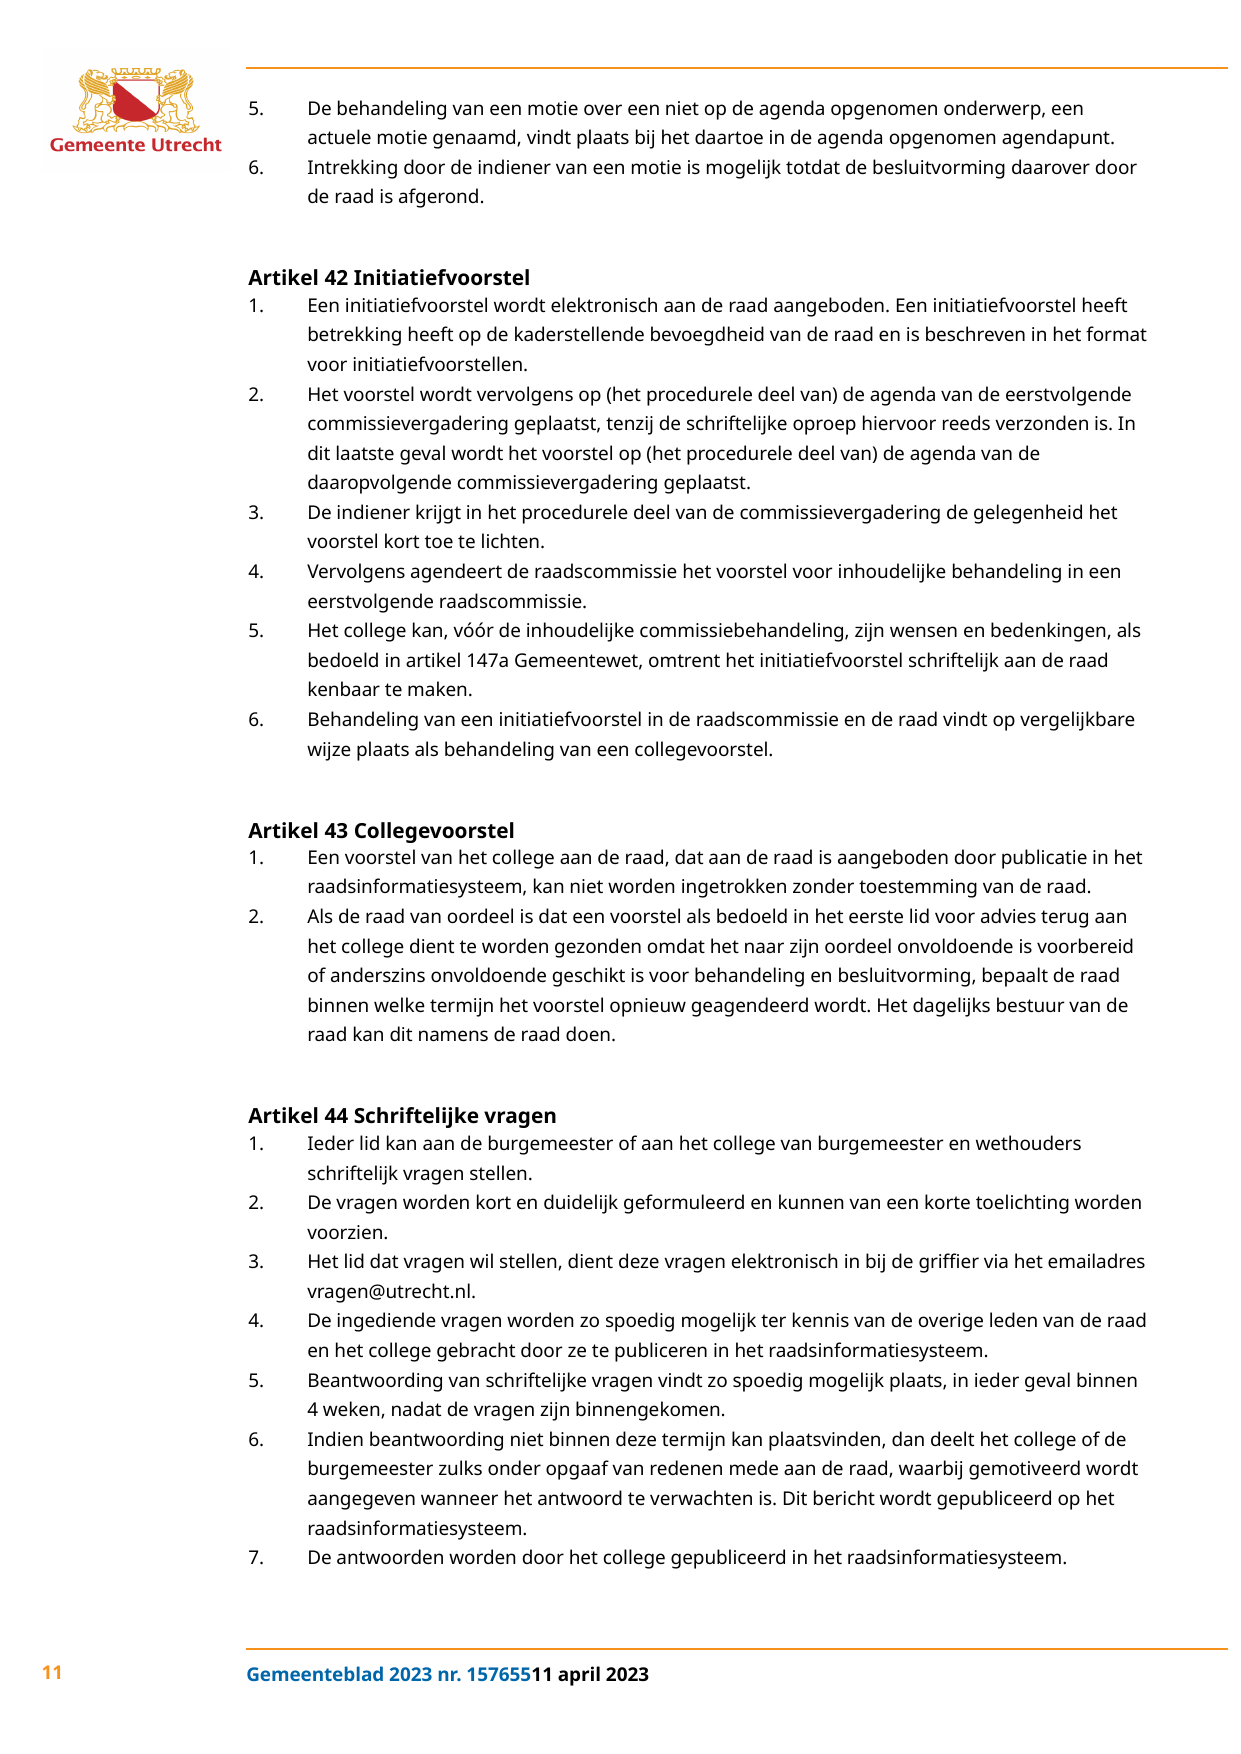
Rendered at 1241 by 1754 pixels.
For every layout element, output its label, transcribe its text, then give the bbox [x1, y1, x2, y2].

list Beantwoording van schriftelijke vragen vindt zo spoedig mogelijk plaats, in ieder geval binnen 4 weken, nadat de vragen zijn binnengekomen. [248, 1367, 1152, 1422]
list Het college kan, vóór de inhoudelijke commissiebehandeling, zijn wensen en bedenkingen, als bedoeld in artikel 147a Gemeentewet, omtrent het initiatiefvoorstel schriftelijk aan de raad kenbaar te maken. [248, 617, 1152, 702]
list De indiener krijgt in het procedurele deel van de commissievergadering de gelegenheid het voorstel kort toe te lichten. [248, 499, 1152, 554]
list Behandeling van een initiatiefvoorstel in de raadscommissie en de raad vindt op vergelijkbare wijze plaats als behandeling van een collegevoorstel. [248, 706, 1152, 761]
list Indien beantwoording niet binnen deze termijn kan plaatsvinden, dan deelt het college of de burgemeester zulks onder opgaaf van redenen mede aan de raad, waarbij gemotiveerd wordt aangegeven wanneer het antwoord te verwachten is. Dit bericht wordt gepubliceerd op het raadsinformatiesysteem. [248, 1426, 1152, 1540]
text Artikel 42 Initiatiefvoorstel [248, 263, 1152, 292]
list Het voorstel wordt vervolgens op (het procedurele deel van) de agenda van de eerstvolgende commissievergadering geplaatst, tenzij de schriftelijke oproep hiervoor reeds verzonden is. In dit laatste geval wordt het voorstel op (het procedurele deel van) de agenda van de daaropvolgende commissievergadering geplaatst. [248, 381, 1152, 495]
list Ieder lid kan aan de burgemeester of aan het college van burgemeester en wethouders schriftelijk vragen stellen. [248, 1130, 1152, 1185]
list Vervolgens agendeert de raadscommissie het voorstel voor inhoudelijke behandeling in een eerstvolgende raadscommissie. [248, 558, 1152, 613]
text Artikel 43 Collegevoorstel [248, 816, 1152, 844]
text Artikel 44 Schriftelijke vragen [248, 1102, 1152, 1130]
list De vragen worden kort en duidelijk geformuleerd en kunnen van een korte toelichting worden voorzien. [248, 1189, 1152, 1244]
list De antwoorden worden door het college gepubliceerd in het raadsinformatiesysteem. [248, 1544, 1152, 1570]
list Het lid dat vragen wil stellen, dient deze vragen elektronisch in bij de griffier via het emailadres vragen@utrecht.nl. [248, 1248, 1152, 1304]
list De ingediende vragen worden zo spoedig mogelijk ter kennis van de overige leden van de raad en het college gebracht door ze te publiceren in het raadsinformatiesysteem. [248, 1308, 1152, 1363]
list Intrekking door de indiener van een motie is mogelijk totdat de besluitvorming daarover door de raad is afgerond. [248, 154, 1152, 209]
picture [41, 47, 231, 172]
list Een initiatiefvoorstel wordt elektronisch aan de raad aangeboden. Een initiatiefvoorstel heeft betrekking heeft op de kaderstellende bevoegdheid van de raad en is beschreven in het format voor initiatiefvoorstellen. [248, 292, 1152, 377]
list De behandeling van een motie over een niet op de agenda opgenomen onderwerp, een actuele motie genaamd, vindt plaats bij het daartoe in de agenda opgenomen agendapunt. [248, 95, 1152, 150]
list Als de raad van oordeel is dat een voorstel als bedoeld in het eerste lid voor advies terug aan het college dient te worden gezonden omdat het naar zijn oordeel onvoldoende is voorbereid of anderszins onvoldoende geschikt is voor behandeling en besluitvorming, bepaalt de raad binnen welke termijn het voorstel opnieuw geagendeerd wordt. Het dagelijks bestuur van de raad kan dit namens de raad doen. [248, 903, 1152, 1047]
list Een voorstel van het college aan de raad, dat aan de raad is aangeboden door publicatie in het raadsinformatiesysteem, kan niet worden ingetrokken zonder toestemming van de raad. [248, 844, 1152, 899]
